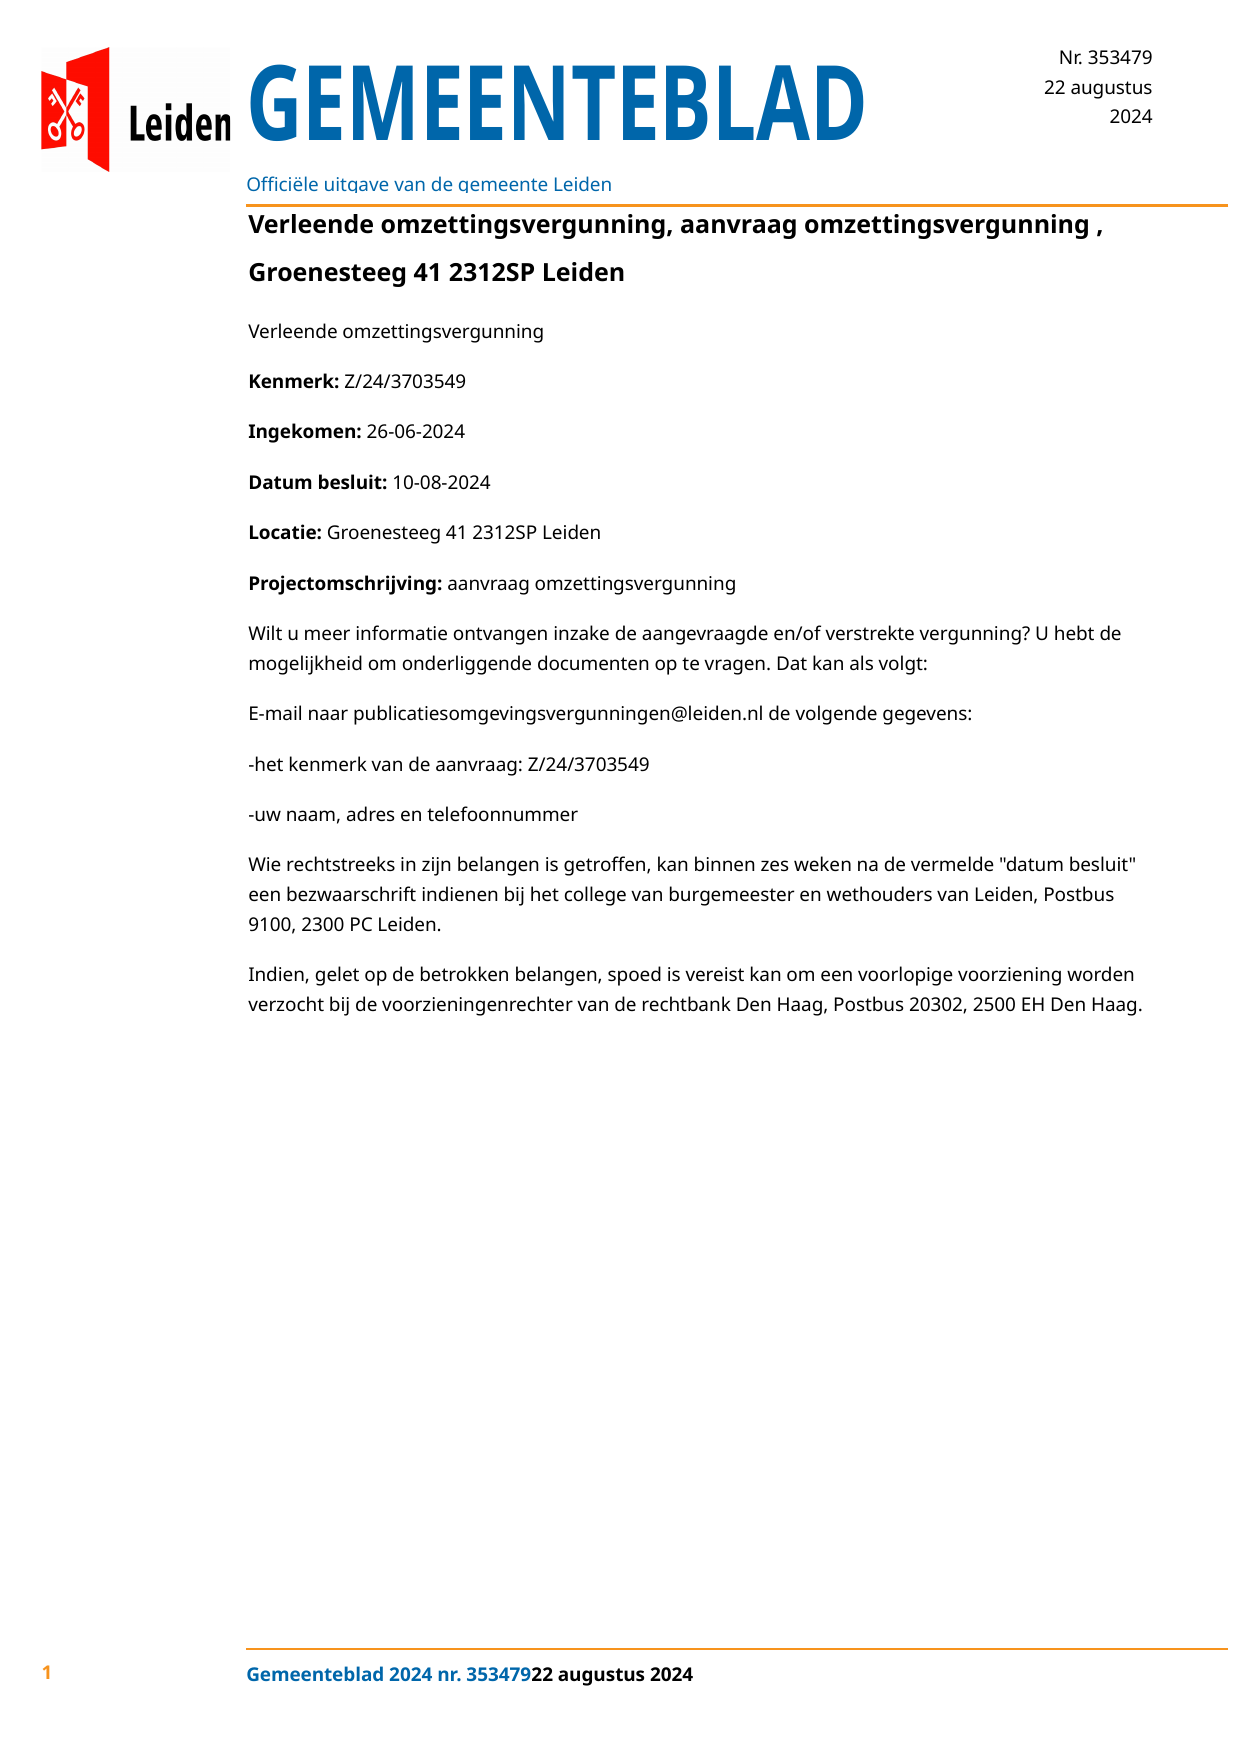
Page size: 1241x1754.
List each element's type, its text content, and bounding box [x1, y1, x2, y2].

text E-mail naar publicatiesomgevingsvergunningen@leiden.nl de volgende gegevens: [248, 700, 1152, 726]
text -het kenmerk van de aanvraag: Z/24/3703549 [248, 751, 1152, 777]
text Indien, gelet op de betrokken belangen, spoed is vereist kan om een voorlopige voorziening worden verzocht bij de voorzieningenrechter van de rechtbank Den Haag, Postbus 20302, 2500 EH Den Haag. [248, 961, 1152, 1017]
text Wilt u meer informatie ontvangen inzake de aangevraagde en/of verstrekte vergunning? U hebt de mogelijkheid om onderliggende documenten op te vragen. Dat kan als volgt: [248, 620, 1152, 676]
text Verleende omzettingsvergunning, aanvraag omzettingsvergunning , Groenesteeg 41 2312SP Leiden [248, 207, 1152, 288]
text Verleende omzettingsvergunning [248, 318, 1152, 344]
text Datum besluit: 10-08-2024 [248, 469, 1152, 495]
text Ingekomen: 26-06-2024 [248, 419, 1152, 444]
text Kenmerk: Z/24/3703549 [248, 368, 1152, 394]
picture [41, 47, 231, 172]
text Wie rechtstreeks in zijn belangen is getroffen, kan binnen zes weken na de vermelde "datum besluit" een bezwaarschrift indienen bij het college van burgemeester en wethouders van Leiden, Postbus 9100, 2300 PC Leiden. [248, 852, 1152, 937]
text Projectomschrijving: aanvraag omzettingsvergunning [248, 570, 1152, 596]
text Locatie: Groenesteeg 41 2312SP Leiden [248, 519, 1152, 545]
text -uw naam, adres en telefoonnummer [248, 801, 1152, 827]
